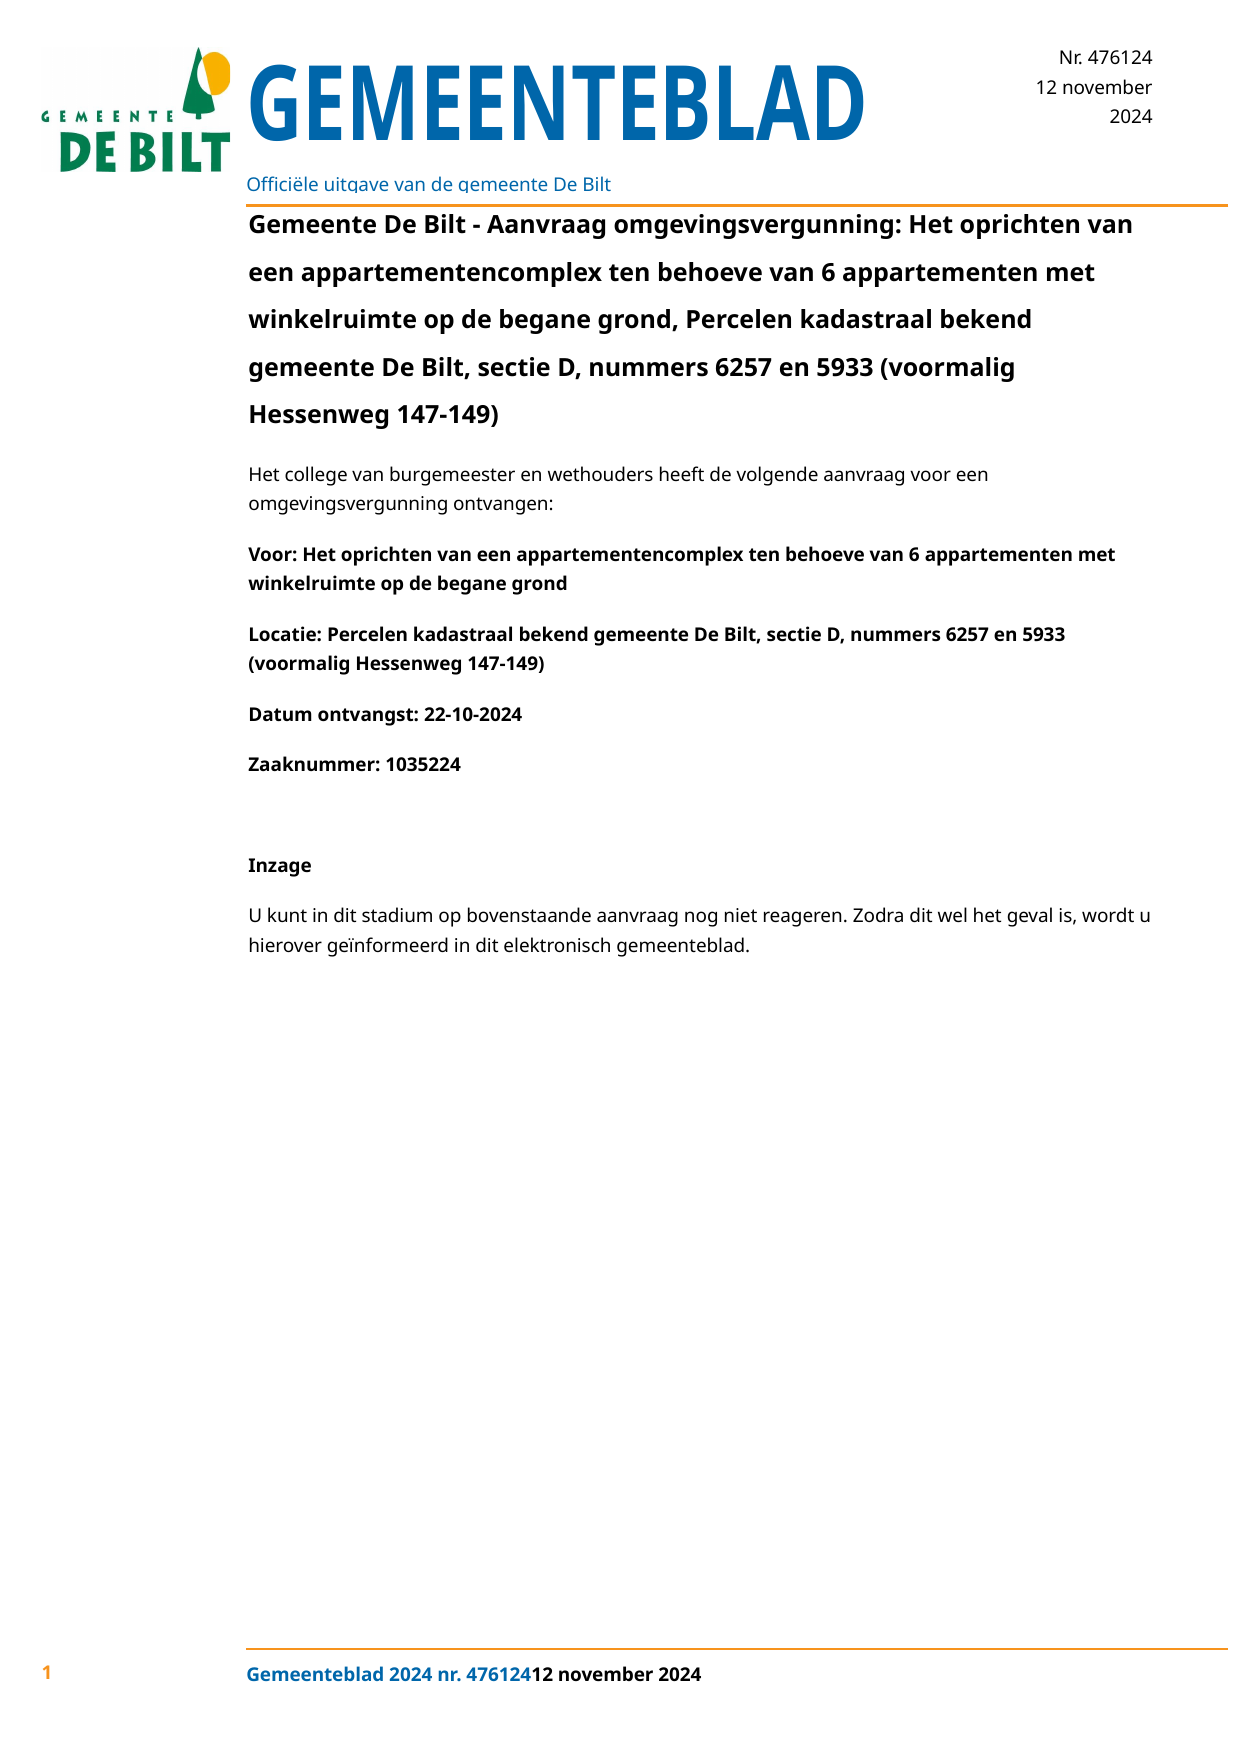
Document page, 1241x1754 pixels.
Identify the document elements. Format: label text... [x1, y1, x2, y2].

text Inzage [248, 852, 1152, 878]
text U kunt in dit stadium op bovenstaande aanvraag nog niet reageren. Zodra dit wel het geval is, wordt u hierover geïnformeerd in dit elektronisch gemeenteblad. [248, 902, 1152, 958]
text Gemeente De Bilt - Aanvraag omgevingsvergunning: Het oprichten van een appartementencomplex ten behoeve van 6 appartementen met winkelruimte op de begane grond, Percelen kadastraal bekend gemeente De Bilt, sectie D, nummers 6257 en 5933 (voormalig Hessenweg 147-149) [248, 207, 1152, 431]
text Het college van burgemeester en wethouders heeft de volgende aanvraag voor een omgevingsvergunning ontvangen: [248, 461, 1152, 516]
text Voor: Het oprichten van een appartementencomplex ten behoeve van 6 appartementen met winkelruimte op de begane grond [248, 541, 1152, 596]
text Datum ontvangst: 22-10-2024 [248, 701, 1152, 726]
picture [41, 47, 231, 172]
text Locatie: Percelen kadastraal bekend gemeente De Bilt, sectie D, nummers 6257 en 5933 (voormalig Hessenweg 147-149) [248, 621, 1152, 676]
text Zaaknummer: 1035224 [248, 751, 1152, 777]
